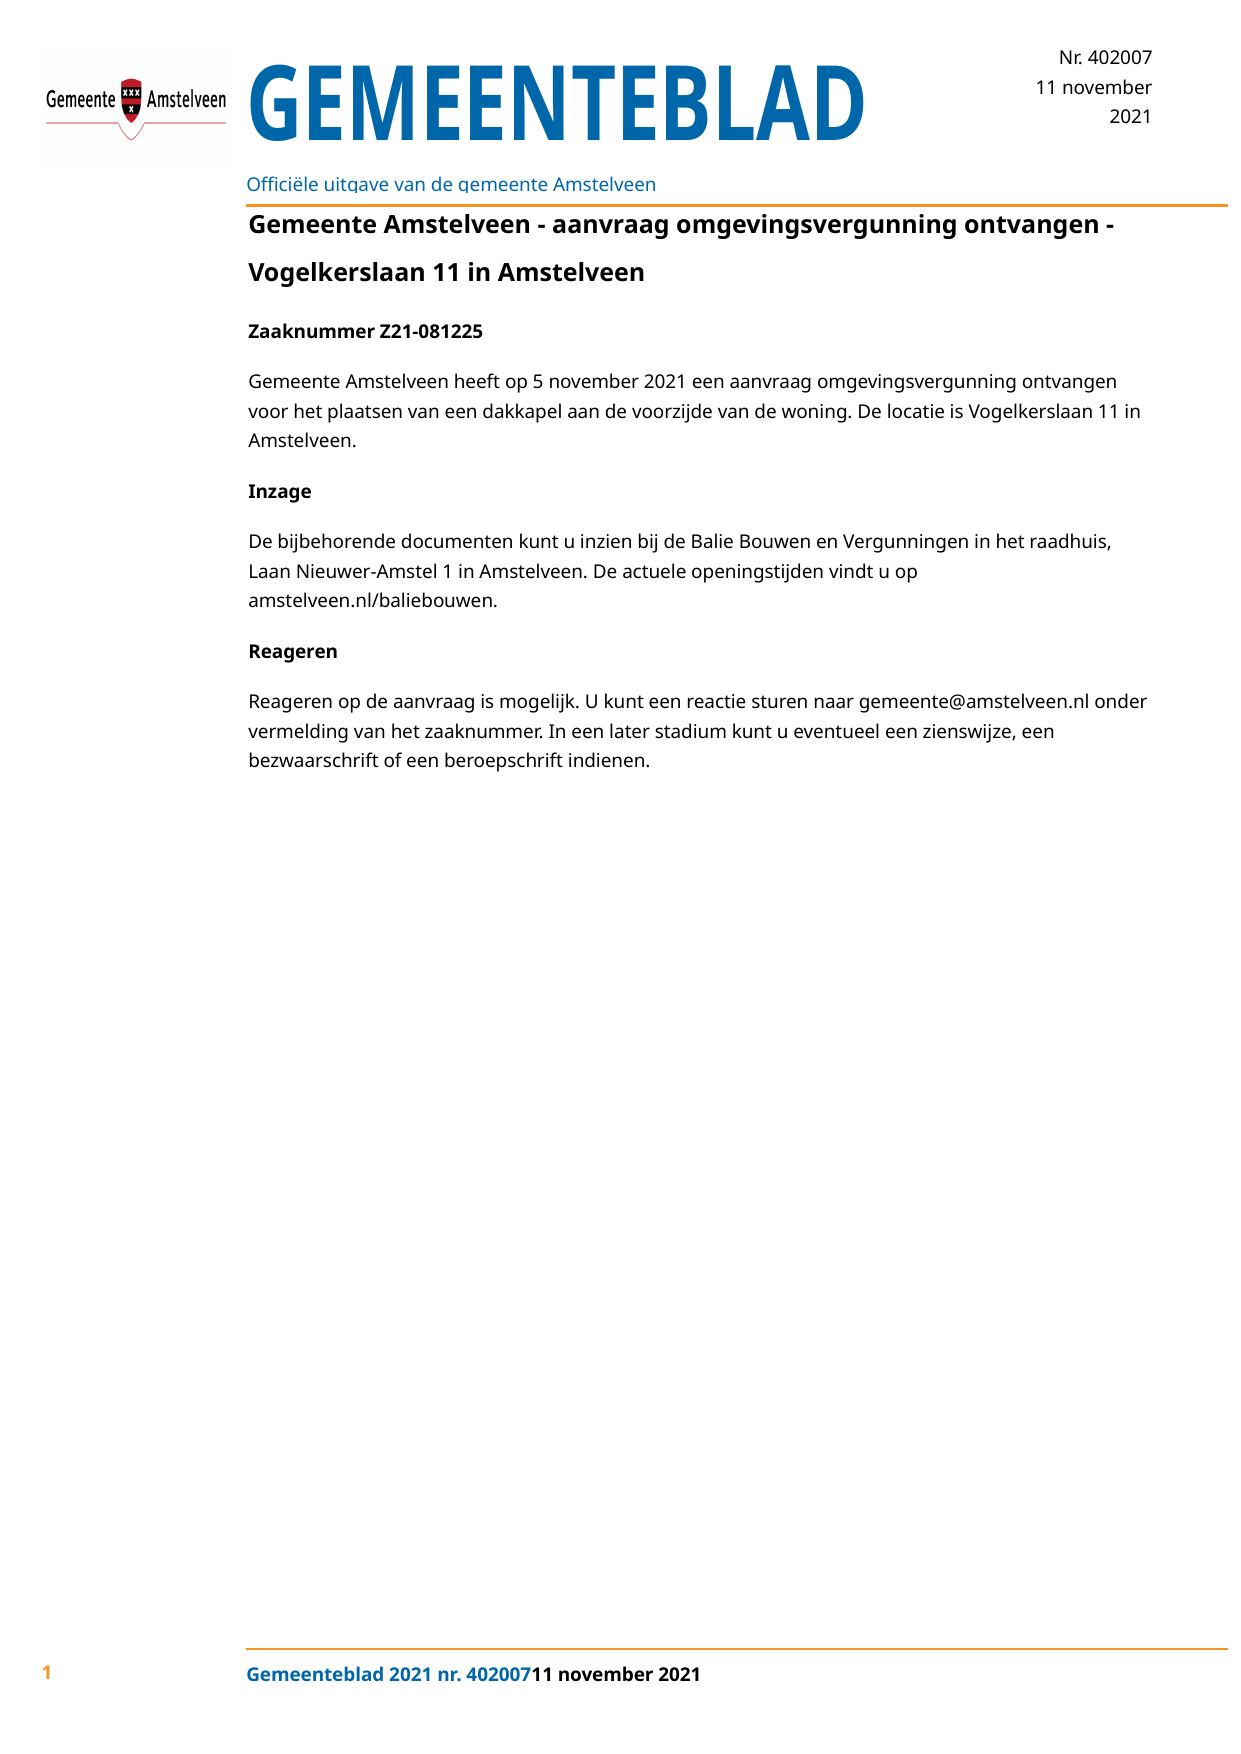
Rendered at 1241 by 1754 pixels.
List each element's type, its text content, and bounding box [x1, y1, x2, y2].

text Reageren op de aanvraag is mogelijk. U kunt een reactie sturen naar gemeente@amstelveen.nl onder vermelding van het zaaknummer. In een later stadium kunt u eventueel een zienswijze, een bezwaarschrift of een beroepschrift indienen. [248, 688, 1152, 773]
text Gemeente Amstelveen - aanvraag omgevingsvergunning ontvangen - Vogelkerslaan 11 in Amstelveen [248, 207, 1152, 288]
text Inzage [248, 478, 1152, 504]
text De bijbehorende documenten kunt u inzien bij de Balie Bouwen en Vergunningen in het raadhuis, Laan Nieuwer-Amstel 1 in Amstelveen. De actuele openingstijden vindt u op amstelveen.nl/baliebouwen. [248, 528, 1152, 613]
text Zaaknummer Z21-081225 [248, 318, 1152, 344]
text Gemeente Amstelveen heeft op 5 november 2021 een aanvraag omgevingsvergunning ontvangen voor het plaatsen van een dakkapel aan de voorzijde van de woning. De locatie is Vogelkerslaan 11 in Amstelveen. [248, 368, 1152, 453]
picture [41, 47, 231, 172]
text Reageren [248, 638, 1152, 664]
